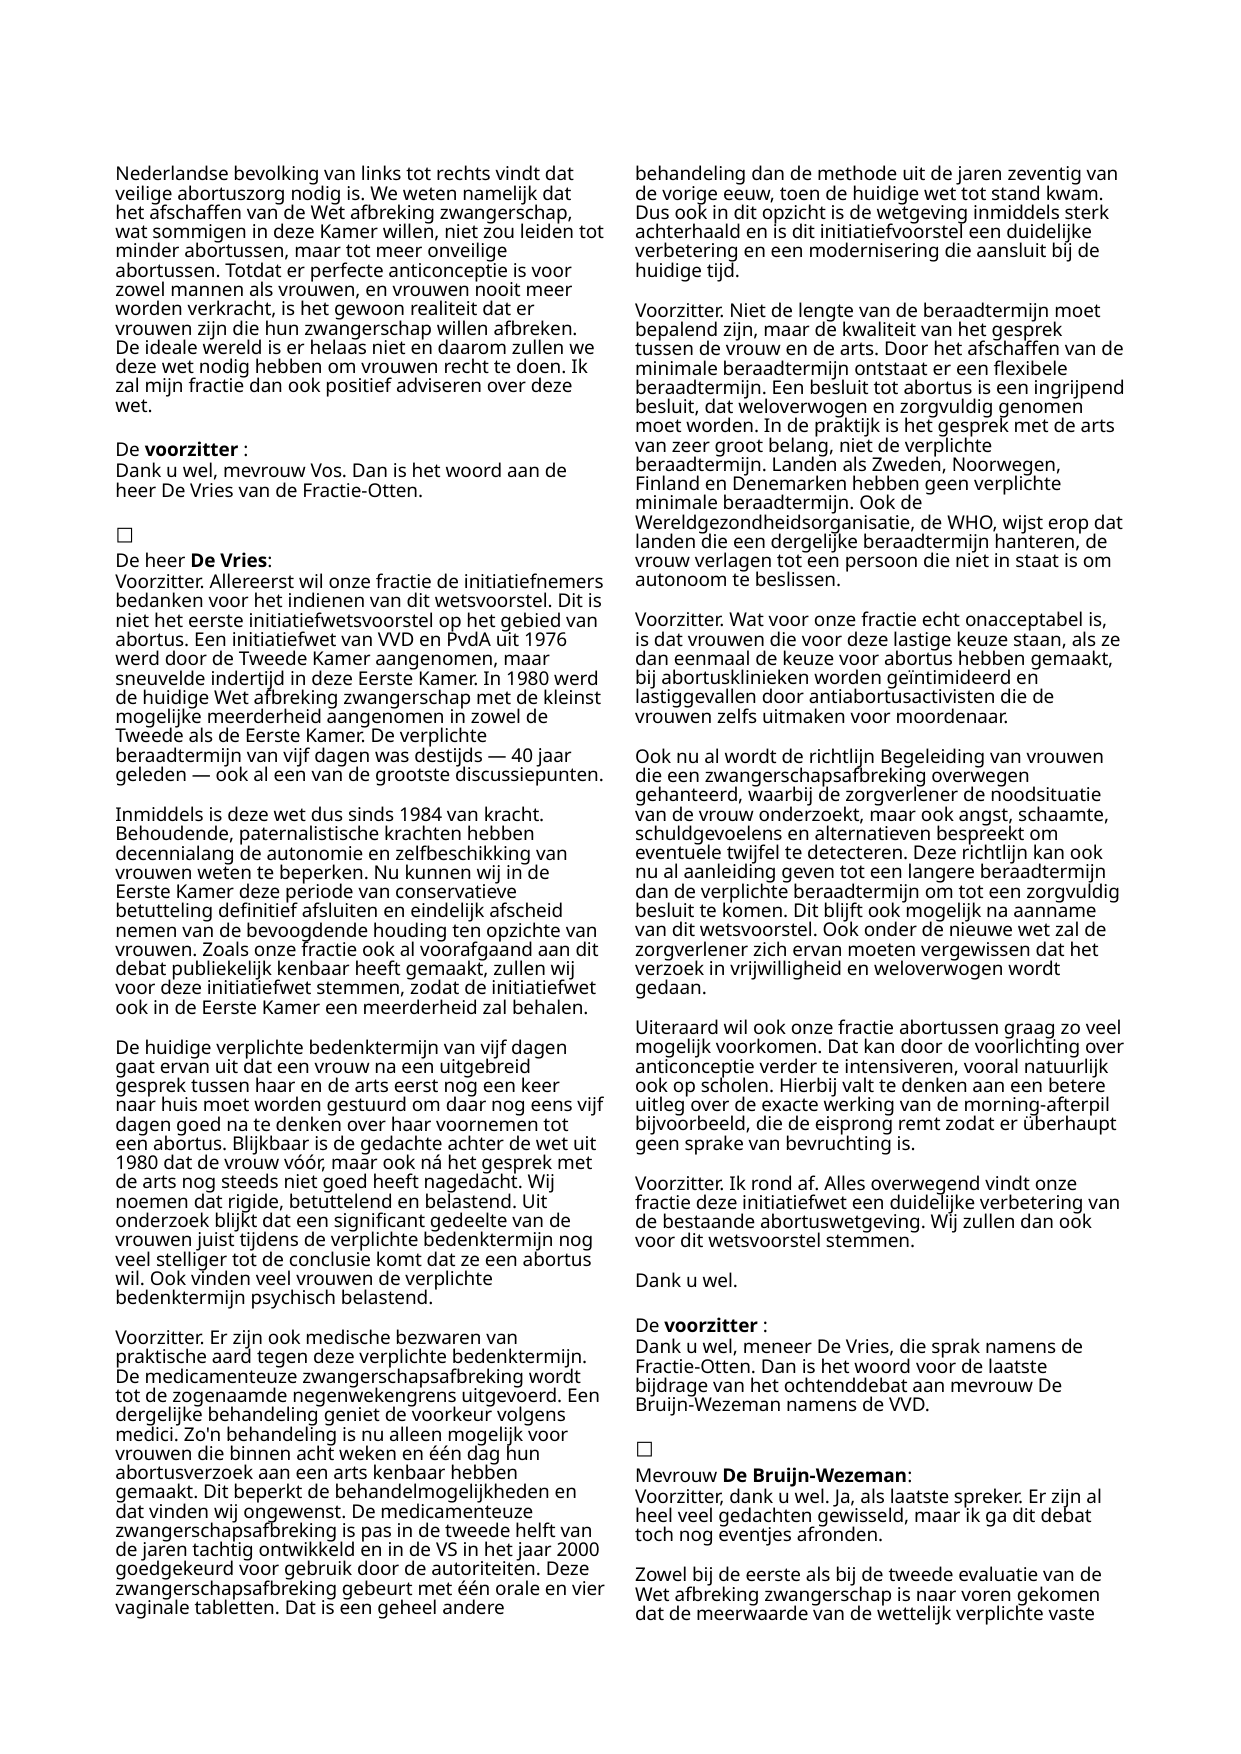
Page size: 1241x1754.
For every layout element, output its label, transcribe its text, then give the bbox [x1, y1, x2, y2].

text ⬜ [115, 522, 605, 547]
text De voorzitter : [635, 1313, 1125, 1338]
text Voorzitter. Niet de lengte van de beraadtermijn moet bepalend zijn, maar de kwaliteit van het gesprek tussen de vrouw en de arts. Door het afschaffen van de minimale beraadtermijn ontstaat er een flexibele beraadtermijn. Een besluit tot abortus is een ingrijpend besluit, dat weloverwogen en zorgvuldig genomen moet worden. In de praktijk is het gesprek met de arts van zeer groot belang, niet de verplichte beraadtermijn. Landen als Zweden, Noorwegen, Finland en Denemarken hebben geen verplichte minimale beraadtermijn. Ook de Wereldgezondheidsorganisatie, de WHO, wijst erop dat landen die een dergelijke beraadtermijn hanteren, de vrouw verlagen tot een persoon die niet in staat is om autonoom te beslissen. [635, 302, 1125, 591]
text Dank u wel. [635, 1272, 1125, 1292]
text Nederlandse bevolking van links tot rechts vindt dat veilige abortuszorg nodig is. We weten namelijk dat het afschaffen van de Wet afbreking zwangerschap, wat sommigen in deze Kamer willen, niet zou leiden tot minder abortussen, maar tot meer onveilige abortussen. Totdat er perfecte anticonceptie is voor zowel mannen als vrouwen, en vrouwen nooit meer worden verkracht, is het gewoon realiteit dat er vrouwen zijn die hun zwangerschap willen afbreken. De ideale wereld is er helaas niet en daarom zullen we deze wet nodig hebben om vrouwen recht te doen. Ik zal mijn fractie dan ook positief adviseren over deze wet. [115, 165, 605, 416]
text behandeling dan de methode uit de jaren zeventig van de vorige eeuw, toen de huidige wet tot stand kwam. Dus ook in dit opzicht is de wetgeving inmiddels sterk achterhaald en is dit initiatiefvoorstel een duidelijke verbetering en een modernisering die aansluit bij de huidige tijd. [635, 165, 1125, 281]
text Inmiddels is deze wet dus sinds 1984 van kracht. Behoudende, paternalistische krachten hebben decennialang de autonomie en zelfbeschikking van vrouwen weten te beperken. Nu kunnen wij in de Eerste Kamer deze periode van conservatieve betutteling definitief afsluiten en eindelijk afscheid nemen van de bevoogdende houding ten opzichte van vrouwen. Zoals onze fractie ook al voorafgaand aan dit debat publiekelijk kenbaar heeft gemaakt, zullen wij voor deze initiatiefwet stemmen, zodat de initiatiefwet ook in de Eerste Kamer een meerderheid zal behalen. [115, 806, 605, 1018]
text De voorzitter : [115, 437, 605, 462]
text Dank u wel, mevrouw Vos. Dan is het woord aan de heer De Vries van de Fractie-Otten. [115, 462, 605, 501]
text ⬜ [635, 1436, 1125, 1462]
text Uiteraard wil ook onze fractie abortussen graag zo veel mogelijk voorkomen. Dat kan door de voorlichting over anticonceptie verder te intensiveren, vooral natuurlijk ook op scholen. Hierbij valt te denken aan een betere uitleg over de exacte werking van de morning-afterpil bijvoorbeeld, die de eisprong remt zodat er überhaupt geen sprake van bevruchting is. [635, 1019, 1125, 1154]
text De heer De Vries: [115, 547, 605, 573]
text Zowel bij de eerste als bij de tweede evaluatie van de Wet afbreking zwangerschap is naar voren gekomen dat de meerwaarde van de wettelijk verplichte vaste [635, 1566, 1125, 1624]
text Dank u wel, meneer De Vries, die sprak namens de Fractie-Otten. Dan is het woord voor de laatste bijdrage van het ochtenddebat aan mevrouw De Bruijn-Wezeman namens de VVD. [635, 1338, 1125, 1415]
text Ook nu al wordt de richtlijn Begeleiding van vrouwen die een zwangerschapsafbreking overwegen gehanteerd, waarbij de zorgverlener de noodsituatie van de vrouw onderzoekt, maar ook angst, schaamte, schuldgevoelens en alternatieven bespreekt om eventuele twijfel te detecteren. Deze richtlijn kan ook nu al aanleiding geven tot een langere beraadtermijn dan de verplichte beraadtermijn om tot een zorgvuldig besluit te komen. Dit blijft ook mogelijk na aanname van dit wetsvoorstel. Ook onder de nieuwe wet zal de zorgverlener zich ervan moeten vergewissen dat het verzoek in vrijwilligheid en weloverwogen wordt gedaan. [635, 748, 1125, 998]
text Voorzitter, dank u wel. Ja, als laatste spreker. Er zijn al heel veel gedachten gewisseld, maar ik ga dit debat toch nog eventjes afronden. [635, 1488, 1125, 1546]
text Voorzitter. Wat voor onze fractie echt onacceptabel is, is dat vrouwen die voor deze lastige keuze staan, als ze dan eenmaal de keuze voor abortus hebben gemaakt, bij abortusklinieken worden geïntimideerd en lastiggevallen door antiabortusactivisten die de vrouwen zelfs uitmaken voor moordenaar. [635, 611, 1125, 727]
text Voorzitter. Allereerst wil onze fractie de initiatiefnemers bedanken voor het indienen van dit wetsvoorstel. Dit is niet het eerste initiatiefwetsvoorstel op het gebied van abortus. Een initiatiefwet van VVD en PvdA uit 1976 werd door de Tweede Kamer aangenomen, maar sneuvelde indertijd in deze Eerste Kamer. In 1980 werd de huidige Wet afbreking zwangerschap met de kleinst mogelijke meerderheid aangenomen in zowel de Tweede als de Eerste Kamer. De verplichte beraadtermijn van vijf dagen was destijds — 40 jaar geleden — ook al een van de grootste discussiepunten. [115, 573, 605, 785]
text Voorzitter. Er zijn ook medische bezwaren van praktische aard tegen deze verplichte bedenktermijn. De medicamenteuze zwangerschapsafbreking wordt tot de zogenaamde negenwekengrens uitgevoerd. Een dergelijke behandeling geniet de voorkeur volgens medici. Zo'n behandeling is nu alleen mogelijk voor vrouwen die binnen acht weken en één dag hun abortusverzoek aan een arts kenbaar hebben gemaakt. Dit beperkt de behandelmogelijkheden en dat vinden wij ongewenst. De medicamenteuze zwangerschapsafbreking is pas in de tweede helft van de jaren tachtig ontwikkeld en in de VS in het jaar 2000 goedgekeurd voor gebruik door de autoriteiten. Deze zwangerschapsafbreking gebeurt met één orale en vier vaginale tabletten. Dat is een geheel andere [115, 1329, 605, 1618]
text Mevrouw De Bruijn-Wezeman: [635, 1462, 1125, 1488]
text Voorzitter. Ik rond af. Alles overwegend vindt onze fractie deze initiatiefwet een duidelijke verbetering van de bestaande abortuswetgeving. Wij zullen dan ook voor dit wetsvoorstel stemmen. [635, 1175, 1125, 1252]
text De huidige verplichte bedenktermijn van vijf dagen gaat ervan uit dat een vrouw na een uitgebreid gesprek tussen haar en de arts eerst nog een keer naar huis moet worden gestuurd om daar nog eens vijf dagen goed na te denken over haar voornemen tot een abortus. Blijkbaar is de gedachte achter de wet uit 1980 dat de vrouw vóór, maar ook ná het gesprek met de arts nog steeds niet goed heeft nagedacht. Wij noemen dat rigide, betuttelend en belastend. Uit onderzoek blijkt dat een significant gedeelte van de vrouwen juist tijdens de verplichte bedenktermijn nog veel stelliger tot de conclusie komt dat ze een abortus wil. Ook vinden veel vrouwen de verplichte bedenktermijn psychisch belastend. [115, 1039, 605, 1308]
